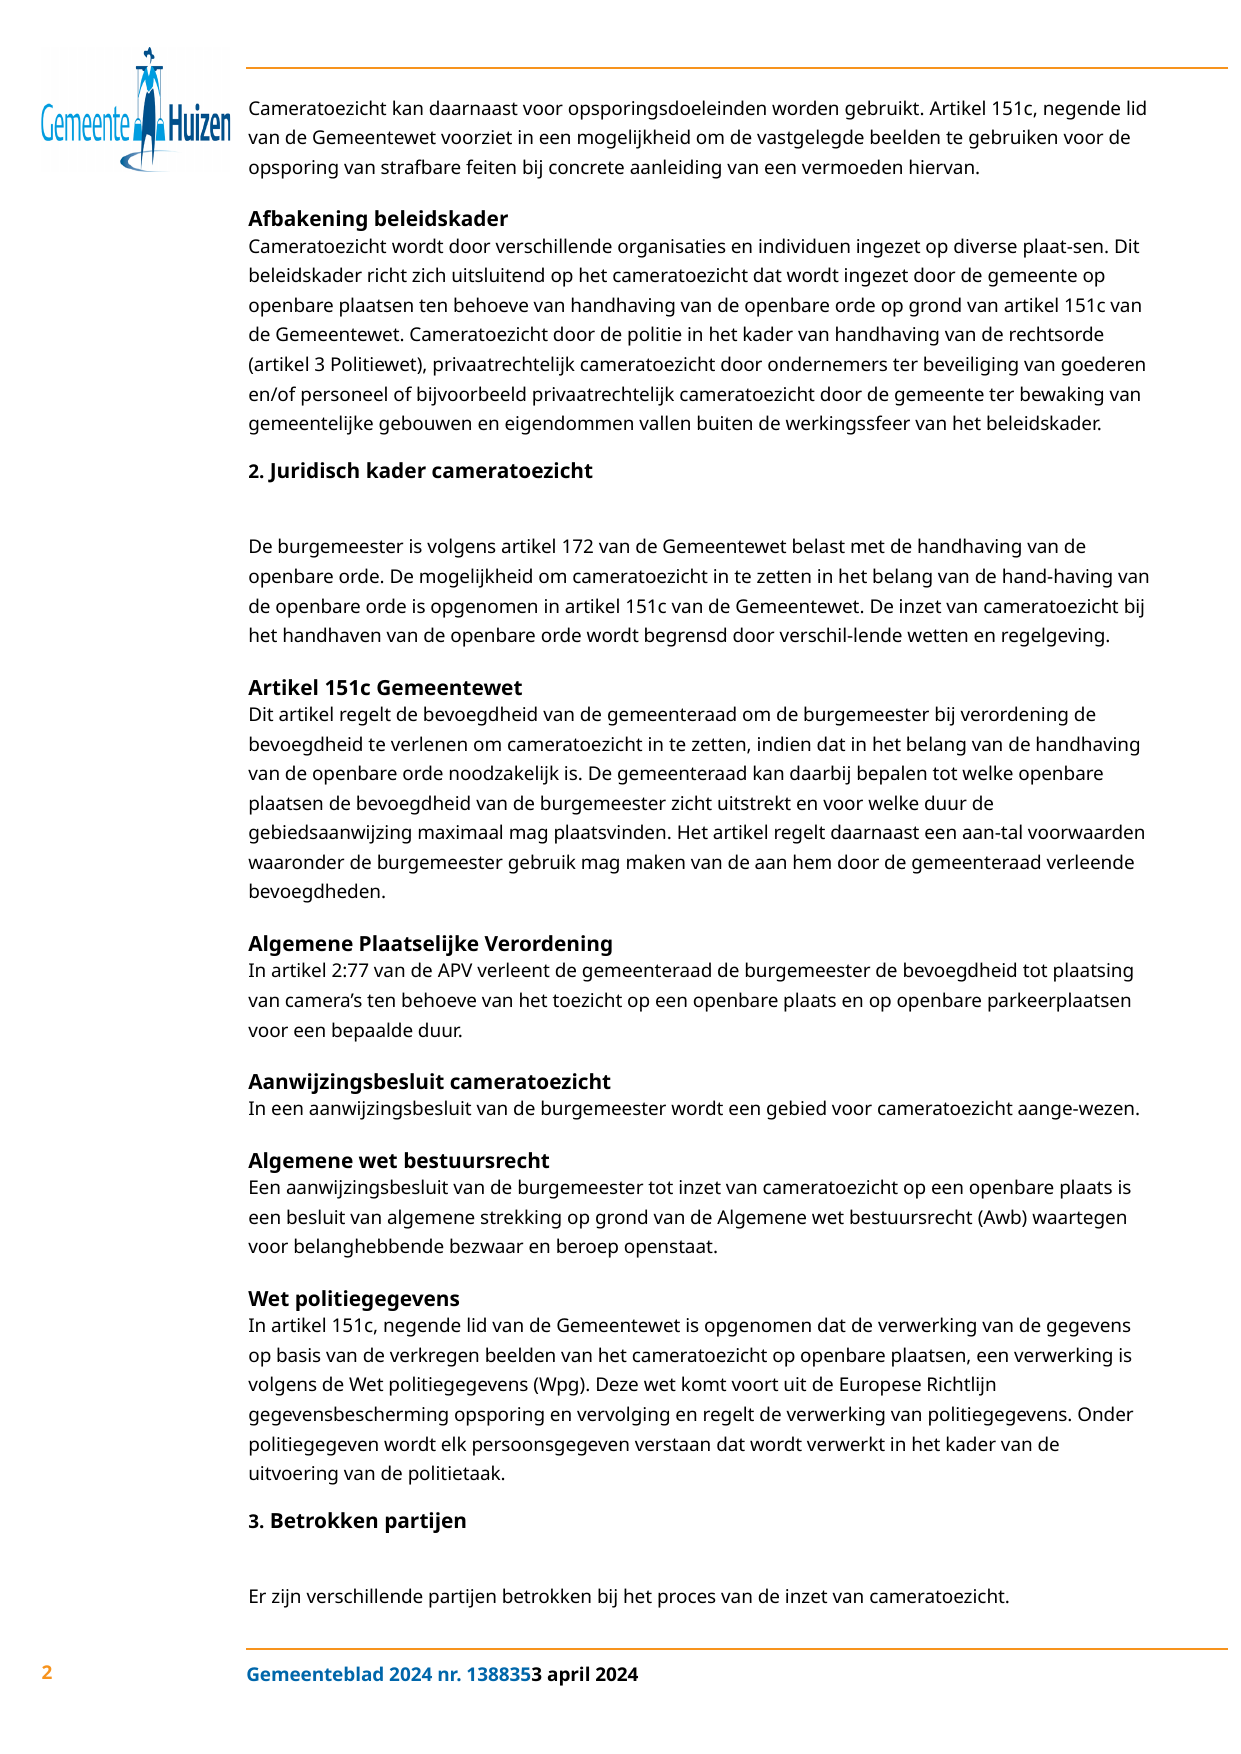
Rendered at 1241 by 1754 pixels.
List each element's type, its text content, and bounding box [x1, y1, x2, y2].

text In een aanwijzingsbesluit van de burgemeester wordt een gebied voor cameratoezicht aange-wezen. [248, 1096, 1152, 1121]
text Afbakening beleidskader [248, 204, 1152, 233]
text Cameratoezicht wordt door verschillende organisaties en individuen ingezet op diverse plaat-sen. Dit beleidskader richt zich uitsluitend op het cameratoezicht dat wordt ingezet door de gemeente op openbare plaatsen ten behoeve van handhaving van de openbare orde op grond van artikel 151c van de Gemeentewet. Cameratoezicht door de politie in het kader van handhaving van de rechtsorde (artikel 3 Politiewet), privaatrechtelijk cameratoezicht door ondernemers ter beveiliging van goederen en/of personeel of bijvoorbeeld privaatrechtelijk cameratoezicht door de gemeente ter bewaking van gemeentelijke gebouwen en eigendommen vallen buiten de werkingssfeer van het beleidskader. [248, 233, 1152, 436]
text Een aanwijzingsbesluit van de burgemeester tot inzet van cameratoezicht op een openbare plaats is een besluit van algemene strekking op grond van de Algemene wet bestuursrecht (Awb) waartegen voor belanghebbende bezwaar en beroep openstaat. [248, 1174, 1152, 1259]
text 3. Betrokken partijen [248, 1506, 1152, 1534]
text Artikel 151c Gemeentewet [248, 673, 1152, 701]
text 2. Juridisch kader cameratoezicht [248, 456, 1152, 484]
text Cameratoezicht kan daarnaast voor opsporingsdoeleinden worden gebruikt. Artikel 151c, negende lid van de Gemeentewet voorziet in een mogelijkheid om de vastgelegde beelden te gebruiken voor de opsporing van strafbare feiten bij concrete aanleiding van een vermoeden hiervan. [248, 95, 1152, 180]
text Dit artikel regelt de bevoegdheid van de gemeenteraad om de burgemeester bij verordening de bevoegdheid te verlenen om cameratoezicht in te zetten, indien dat in het belang van de handhaving van de openbare orde noodzakelijk is. De gemeenteraad kan daarbij bepalen tot welke openbare plaatsen de bevoegdheid van de burgemeester zicht uitstrekt en voor welke duur de gebiedsaanwijzing maximaal mag plaatsvinden. Het artikel regelt daarnaast een aan-tal voorwaarden waaronder de burgemeester gebruik mag maken van de aan hem door de gemeenteraad verleende bevoegdheden. [248, 701, 1152, 904]
picture [41, 47, 231, 172]
text Algemene Plaatselijke Verordening [248, 929, 1152, 958]
text Wet politiegegevens [248, 1284, 1152, 1312]
text De burgemeester is volgens artikel 172 van de Gemeentewet belast met de handhaving van de openbare orde. De mogelijkheid om cameratoezicht in te zetten in het belang van de hand-having van de openbare orde is opgenomen in artikel 151c van de Gemeentewet. De inzet van cameratoezicht bij het handhaven van de openbare orde wordt begrensd door verschil-lende wetten en regelgeving. [248, 534, 1152, 648]
text Er zijn verschillende partijen betrokken bij het proces van de inzet van cameratoezicht. [248, 1584, 1152, 1609]
text In artikel 151c, negende lid van de Gemeentewet is opgenomen dat de verwerking van de gegevens op basis van de verkregen beelden van het cameratoezicht op openbare plaatsen, een verwerking is volgens de Wet politiegegevens (Wpg). Deze wet komt voort uit de Europese Richtlijn gegevensbescherming opsporing en vervolging en regelt de verwerking van politiegegevens. Onder politiegegeven wordt elk persoonsgegeven verstaan dat wordt verwerkt in het kader van de uitvoering van de politietaak. [248, 1312, 1152, 1486]
text Algemene wet bestuursrecht [248, 1146, 1152, 1174]
text In artikel 2:77 van de APV verleent de gemeenteraad de burgemeester de bevoegdheid tot plaatsing van camera’s ten behoeve van het toezicht op een openbare plaats en op openbare parkeerplaatsen voor een bepaalde duur. [248, 958, 1152, 1042]
text Aanwijzingsbesluit cameratoezicht [248, 1067, 1152, 1096]
